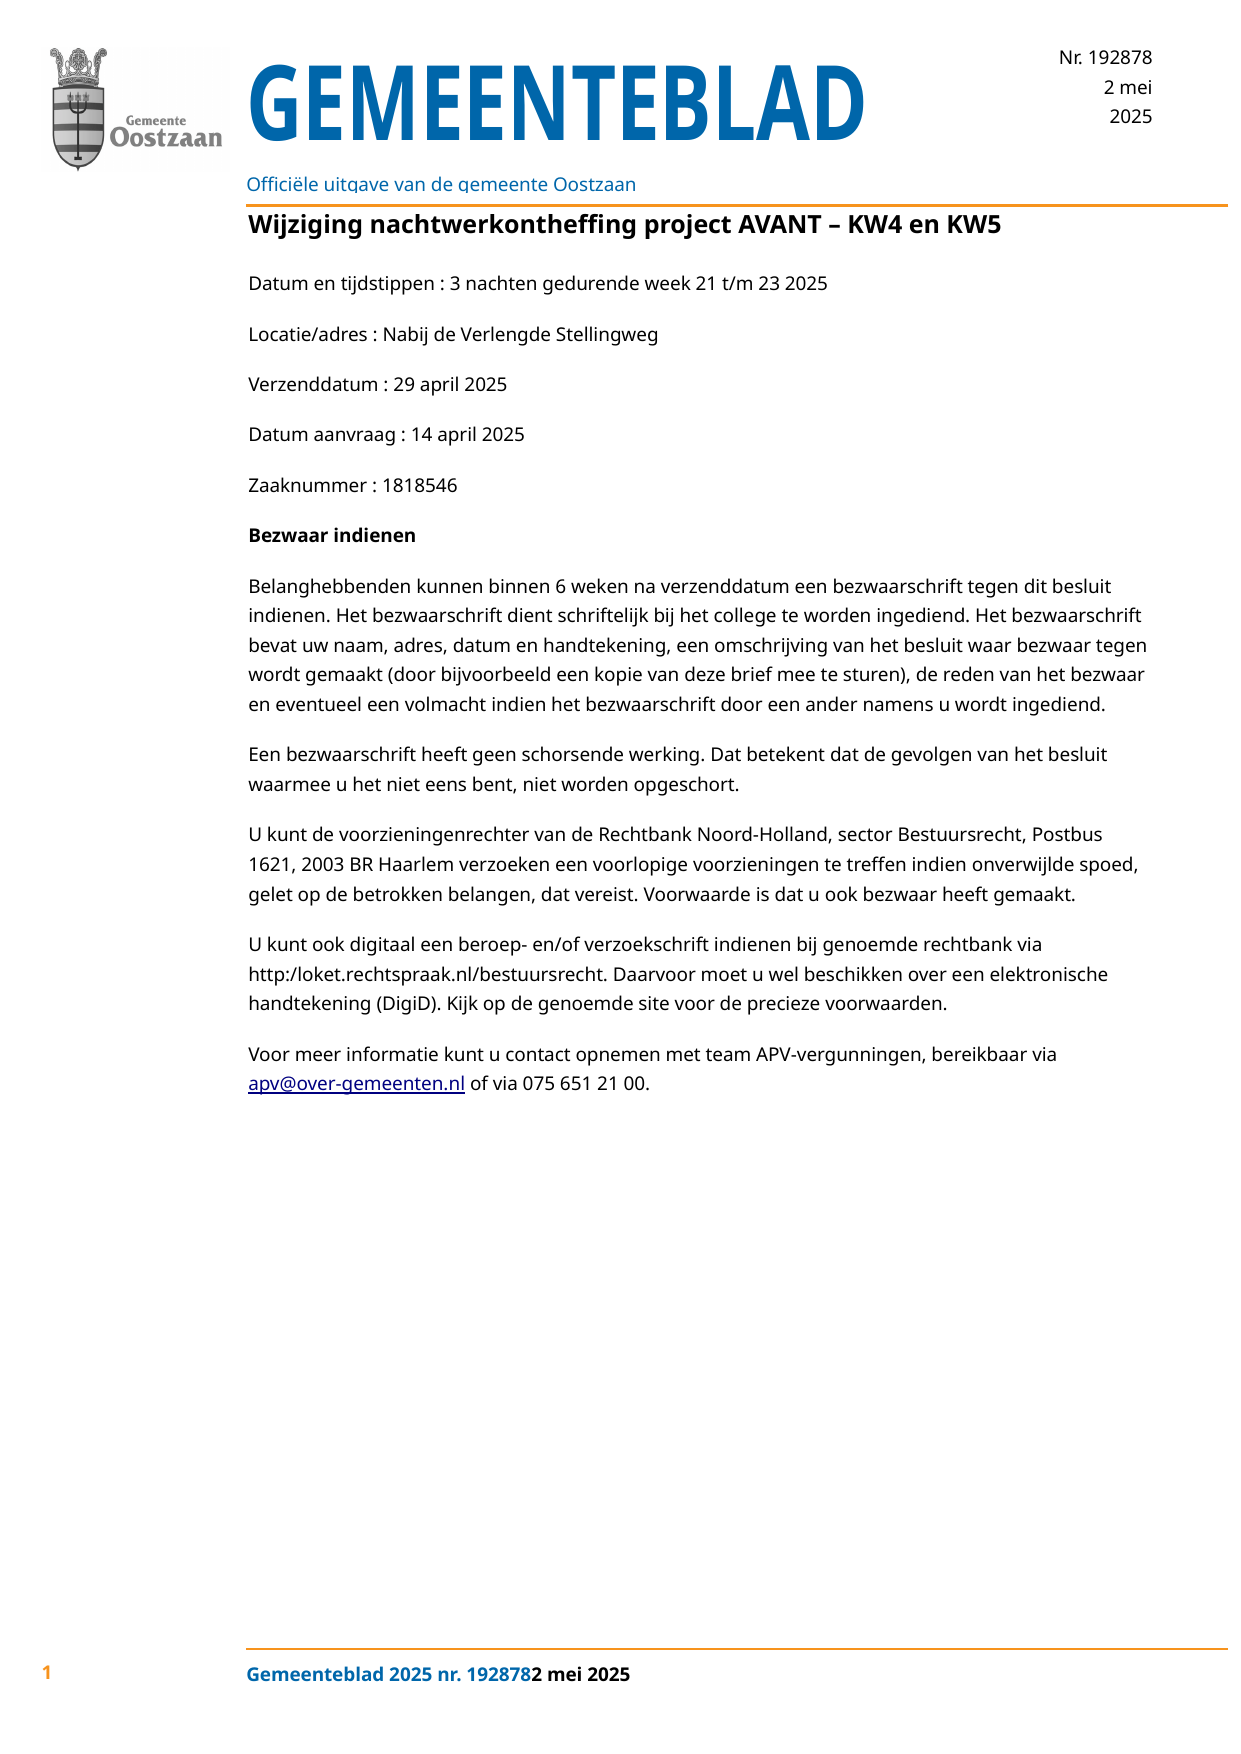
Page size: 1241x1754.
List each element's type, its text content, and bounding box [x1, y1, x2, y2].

text Datum aanvraag : 14 april 2025 [248, 422, 1152, 447]
text U kunt de voorzieningenrechter van de Rechtbank Noord-Holland, sector Bestuursrecht, Postbus 1621, 2003 BR Haarlem verzoeken een voorlopige voorzieningen te treffen indien onverwijlde spoed, gelet op de betrokken belangen, dat vereist. Voorwaarde is dat u ook bezwaar heeft gemaakt. [248, 822, 1152, 906]
text U kunt ook digitaal een beroep- en/of verzoekschrift indienen bij genoemde rechtbank via http:/loket.rechtspraak.nl/bestuursrecht. Daarvoor moet u wel beschikken over een elektronische handtekening (DigiD). Kijk op de genoemde site voor de precieze voorwaarden. [248, 931, 1152, 1016]
text Locatie/adres : Nabij de Verlengde Stellingweg [248, 321, 1152, 346]
text Zaaknummer : 1818546 [248, 472, 1152, 498]
text Wijziging nachtwerkontheffing project AVANT – KW4 en KW5 [248, 207, 1152, 241]
text Een bezwaarschrift heeft geen schorsende werking. Dat betekent dat de gevolgen van het besluit waarmee u het niet eens bent, niet worden opgeschort. [248, 742, 1152, 797]
text Voor meer informatie kunt u contact opnemen met team APV-vergunningen, bereikbaar via apv@over-gemeenten.nl of via 075 651 21 00. [248, 1041, 1152, 1096]
picture [41, 47, 231, 172]
text Bezwaar indienen [248, 522, 1152, 548]
text Datum en tijdstippen : 3 nachten gedurende week 21 t/m 23 2025 [248, 270, 1152, 296]
text Verzenddatum : 29 april 2025 [248, 371, 1152, 397]
text Belanghebbenden kunnen binnen 6 weken na verzenddatum een bezwaarschrift tegen dit besluit indienen. Het bezwaarschrift dient schriftelijk bij het college te worden ingediend. Het bezwaarschrift bevat uw naam, adres, datum en handtekening, een omschrijving van het besluit waar bezwaar tegen wordt gemaakt (door bijvoorbeeld een kopie van deze brief mee te sturen), de reden van het bezwaar en eventueel een volmacht indien het bezwaarschrift door een ander namens u wordt ingediend. [248, 573, 1152, 717]
